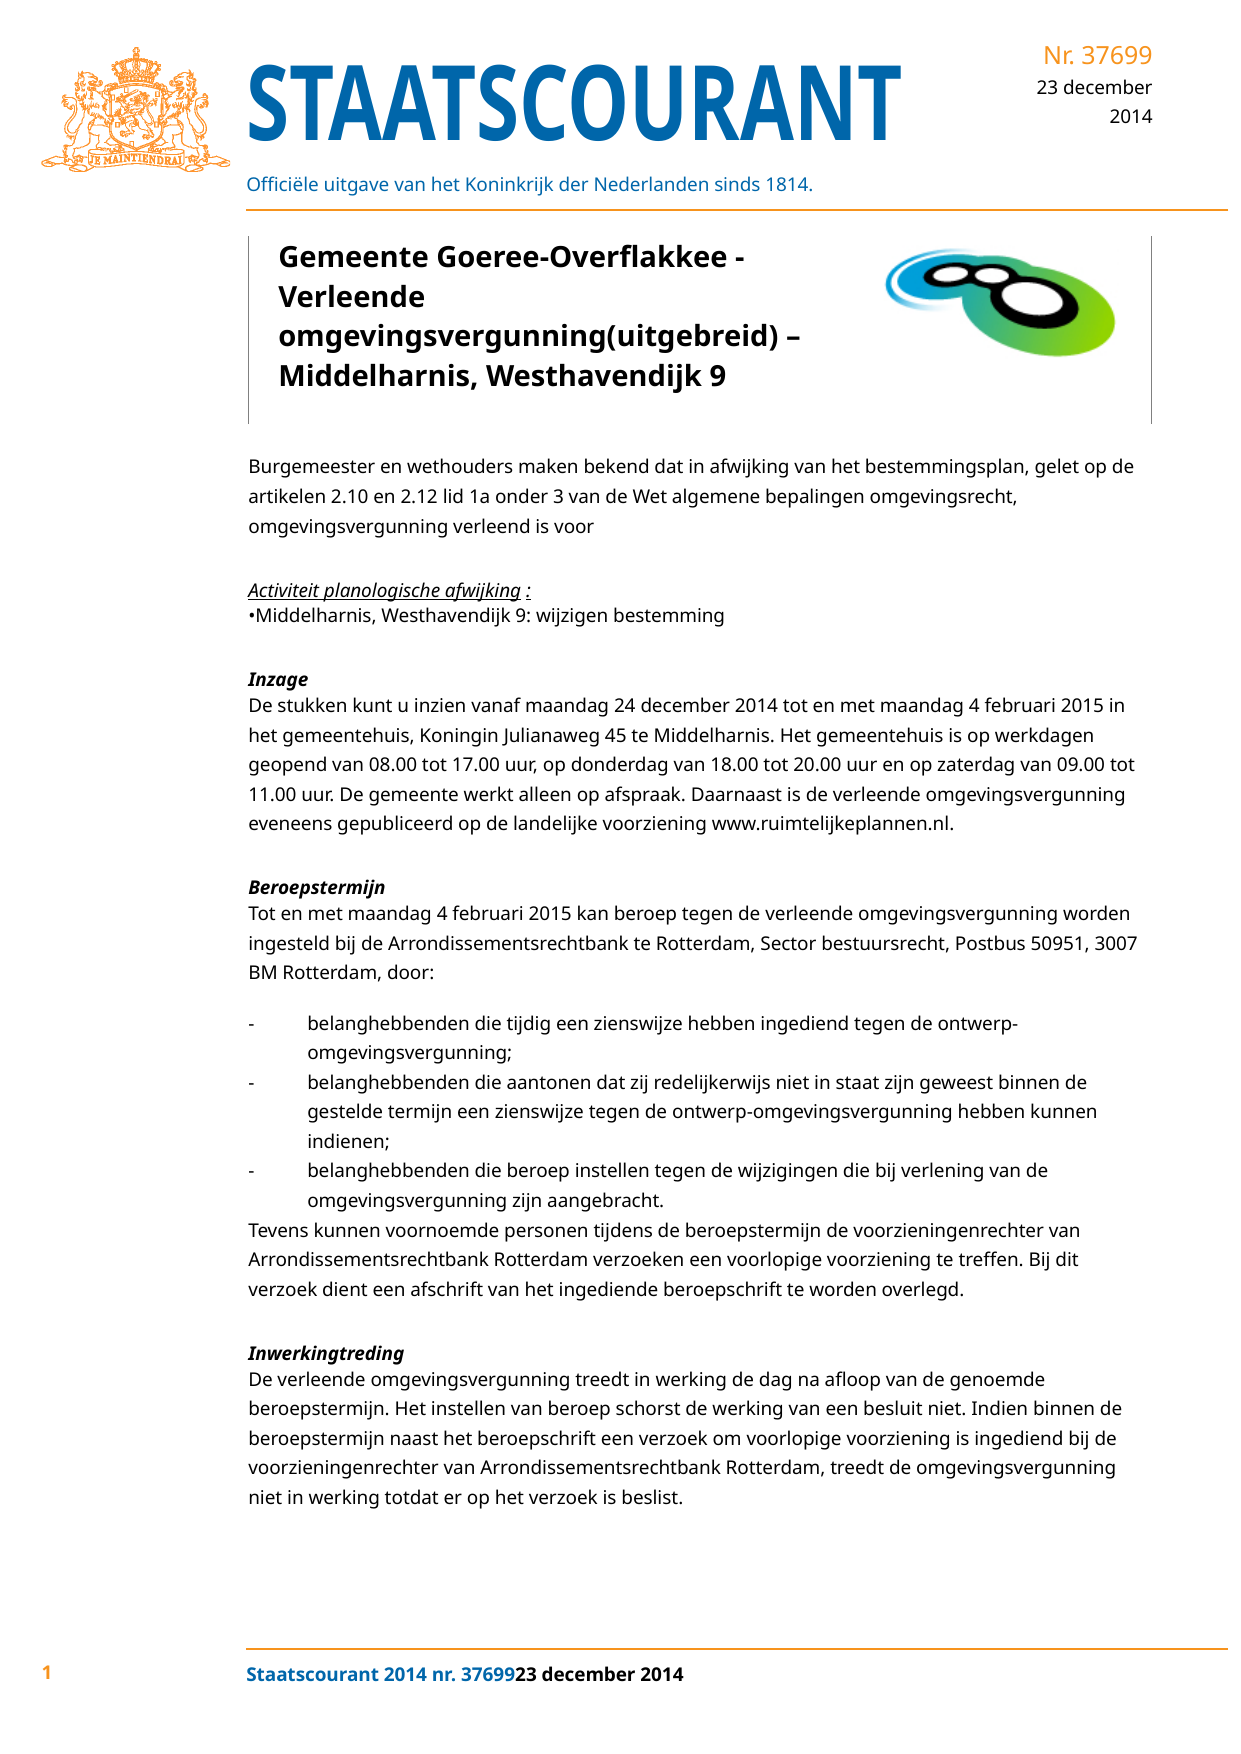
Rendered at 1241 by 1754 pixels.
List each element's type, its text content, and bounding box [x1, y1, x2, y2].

picture [882, 236, 1119, 367]
text Tevens kunnen voornoemde personen tijdens de beroepstermijn de voorzieningenrechter van Arrondissementsrechtbank Rotterdam verzoeken een voorlopige voorziening te treffen. Bij dit verzoek dient een afschrift van het ingediende beroepschrift te worden overlegd. [248, 1217, 1152, 1302]
table_header [850, 236, 1151, 424]
list belanghebbenden die tijdig een zienswijze hebben ingediend tegen de ontwerp-omgevingsvergunning; [248, 1010, 1152, 1065]
text De verleende omgevingsvergunning treedt in werking de dag na afloop van de genoemde beroepstermijn. Het instellen van beroep schorst de werking van een besluit niet. Indien binnen de beroepstermijn naast het beroepschrift een verzoek om voorlopige voorziening is ingediend bij de voorzieningenrechter van Arrondissementsrechtbank Rotterdam, treedt de omgevingsvergunning niet in werking totdat er op het verzoek is beslist. [248, 1366, 1152, 1510]
text Burgemeester en wethouders maken bekend dat in afwijking van het bestemmingsplan, gelet op de artikelen 2.10 en 2.12 lid 1a onder 3 van de Wet algemene bepalingen omgevingsrecht, omgevingsvergunning verleend is voor [248, 454, 1152, 538]
text Inzage [248, 666, 1152, 692]
list belanghebbenden die aantonen dat zij redelijkerwijs niet in staat zijn geweest binnen de gestelde termijn een zienswijze tegen de ontwerp-omgevingsvergunning hebben kunnen indienen; [248, 1069, 1152, 1154]
text •Middelharnis, Westhavendijk 9: wijzigen bestemming [248, 602, 1152, 628]
text Inwerkingtreding [248, 1340, 1152, 1366]
picture [41, 47, 231, 172]
text Beroepstermijn [248, 874, 1152, 900]
text Tot en met maandag 4 februari 2015 kan beroep tegen de verleende omgevingsvergunning worden ingesteld bij de Arrondissementsrechtbank te Rotterdam, Sector bestuursrecht, Postbus 50951, 3007 BM Rotterdam, door: [248, 900, 1152, 985]
table_header Gemeente Goeree-Overflakkee - Verleende omgevingsvergunning(uitgebreid) – Middelharnis, Westhavendijk 9 [249, 236, 850, 424]
text Activiteit planologische afwijking : [248, 577, 1152, 602]
list belanghebbenden die beroep instellen tegen de wijzigingen die bij verlening van de omgevingsvergunning zijn aangebracht. [248, 1158, 1152, 1213]
text De stukken kunt u inzien vanaf maandag 24 december 2014 tot en met maandag 4 februari 2015 in het gemeentehuis, Koningin Julianaweg 45 te Middelharnis. Het gemeentehuis is op werkdagen geopend van 08.00 tot 17.00 uur, op donderdag van 18.00 tot 20.00 uur en op zaterdag van 09.00 tot 11.00 uur. De gemeente werkt alleen op afspraak. Daarnaast is de verleende omgevingsvergunning eveneens gepubliceerd op de landelijke voorziening www.ruimtelijkeplannen.nl. [248, 692, 1152, 836]
